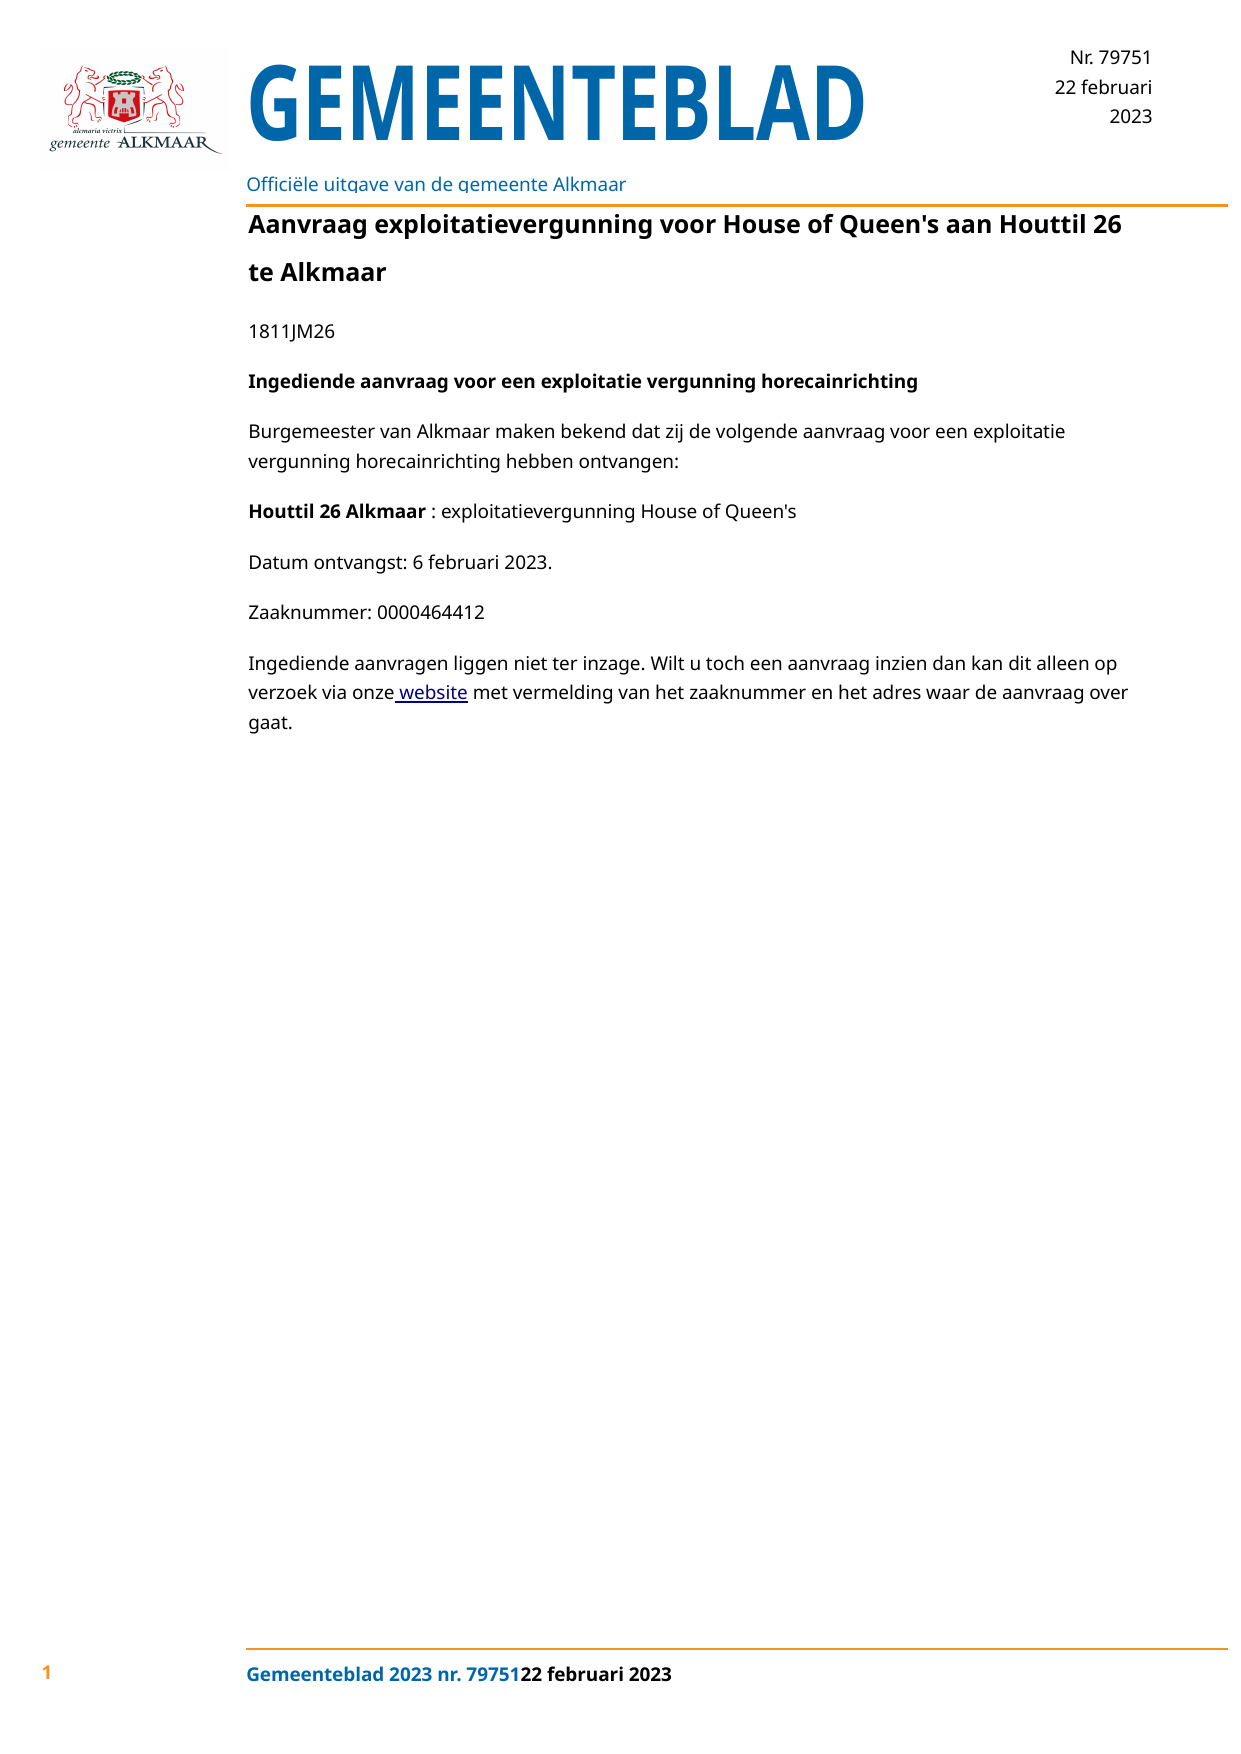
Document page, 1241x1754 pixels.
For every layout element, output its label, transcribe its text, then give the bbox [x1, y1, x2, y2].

text Aanvraag exploitatievergunning voor House of Queen's aan Houttil 26 te Alkmaar [248, 207, 1152, 288]
text Ingediende aanvragen liggen niet ter inzage. Wilt u toch een aanvraag inzien dan kan dit alleen op verzoek via onze website met vermelding van het zaaknummer en het adres waar de aanvraag over gaat. [248, 650, 1152, 735]
picture [41, 47, 231, 172]
text 1811JM26 [248, 318, 1152, 344]
text Burgemeester van Alkmaar maken bekend dat zij de volgende aanvraag voor een exploitatie vergunning horecainrichting hebben ontvangen: [248, 419, 1152, 474]
text Zaaknummer: 0000464412 [248, 599, 1152, 625]
text Houttil 26 Alkmaar : exploitatievergunning House of Queen's [248, 499, 1152, 524]
text Ingediende aanvraag voor een exploitatie vergunning horecainrichting [248, 368, 1152, 394]
text Datum ontvangst: 6 februari 2023. [248, 549, 1152, 575]
